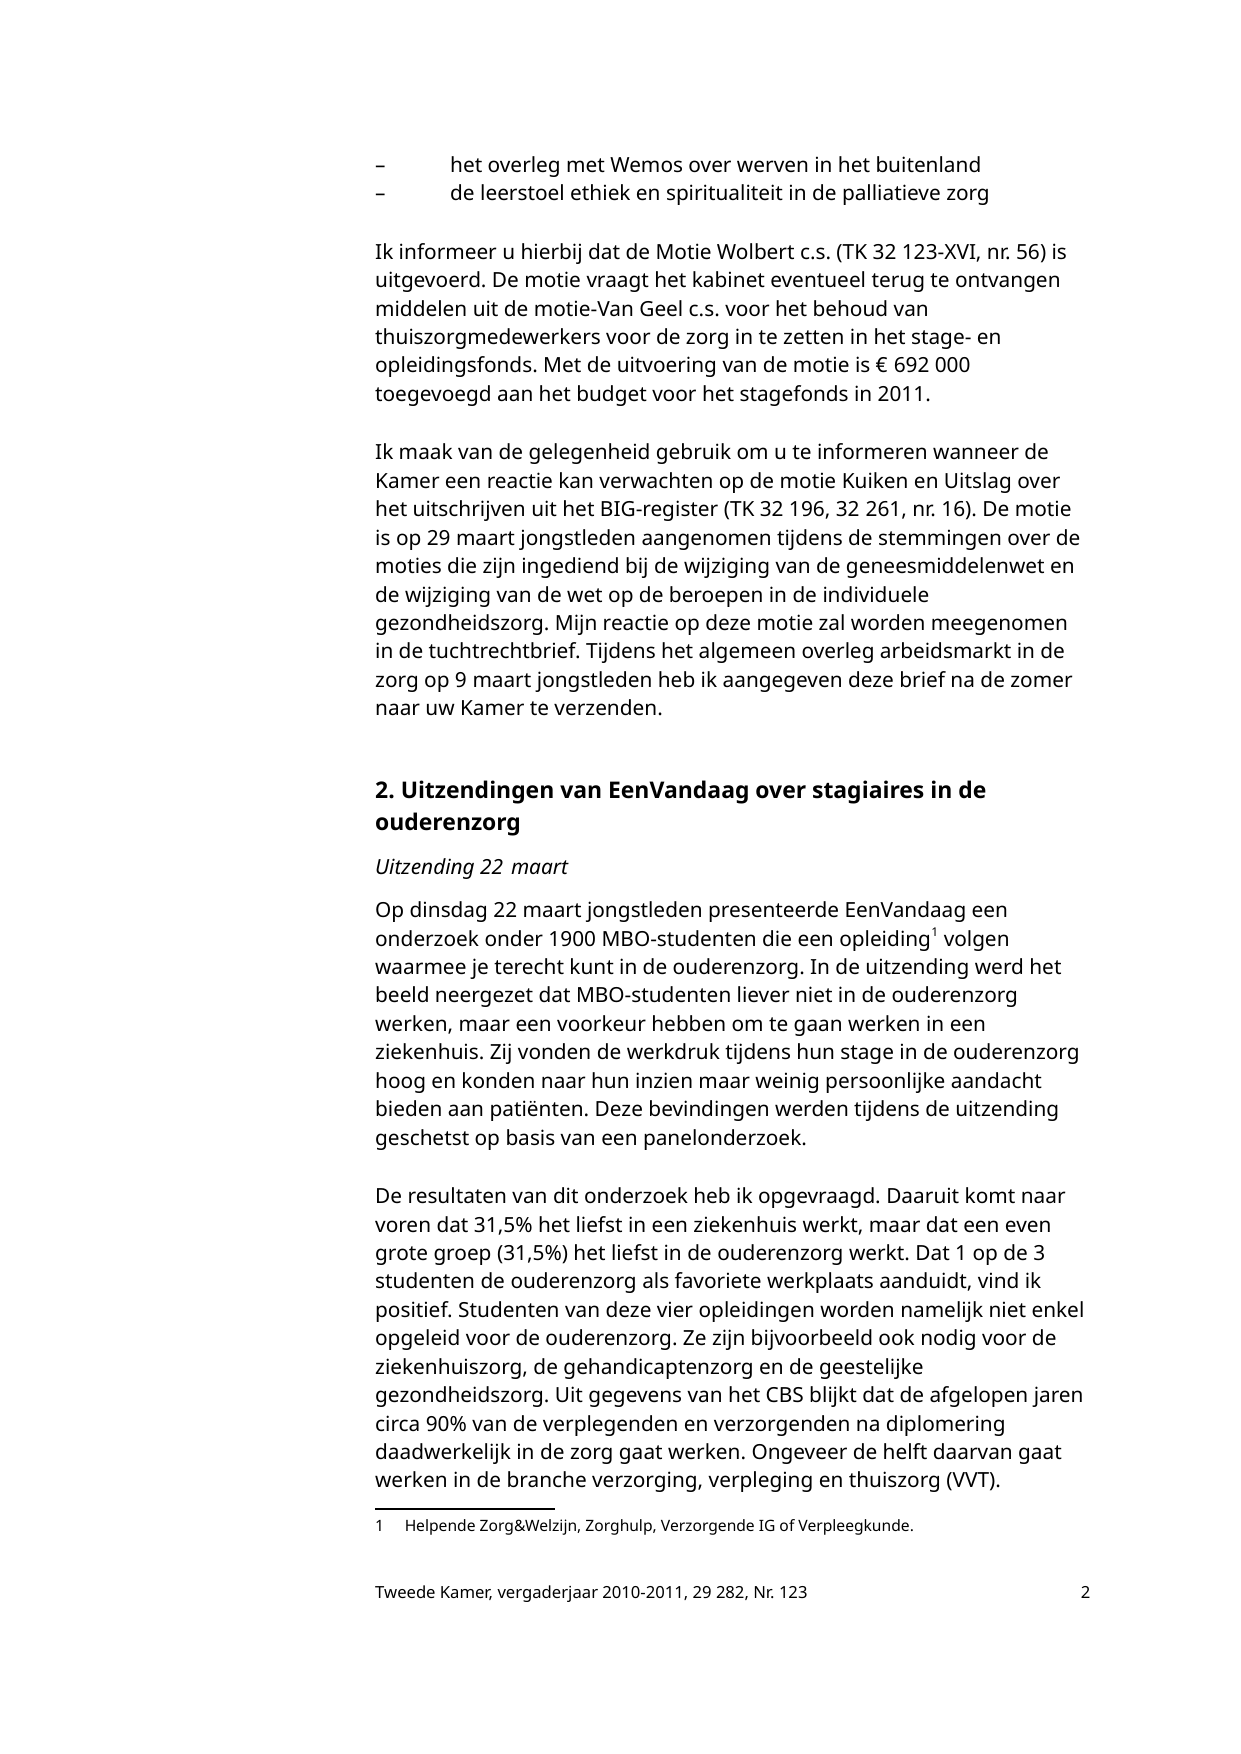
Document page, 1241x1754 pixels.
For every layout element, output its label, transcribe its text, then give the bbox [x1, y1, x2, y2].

list de leerstoel ethiek en spiritualiteit in de palliatieve zorg [375, 178, 1090, 207]
text Op dinsdag 22 maart jongstleden presenteerde EenVandaag een onderzoek onder 1900 MBO-studenten die een opleiding volgen waarmee je terecht kunt in de ouderenzorg. In de uitzending werd het beeld neergezet dat MBO-studenten liever niet in de ouderenzorg werken, maar een voorkeur hebben om te gaan werken in een ziekenhuis. Zij vonden de werkdruk tijdens hun stage in de ouderenzorg hoog en konden naar hun inzien maar weinig persoonlijke aandacht bieden aan patiënten. Deze bevindingen werden tijdens de uitzending geschetst op basis van een panelonderzoek. [375, 895, 1090, 1151]
text Ik maak van de gelegenheid gebruik om u te informeren wanneer de Kamer een reactie kan verwachten op de motie Kuiken en Uitslag over het uitschrijven uit het BIG-register (TK 32 196, 32 261, nr. 16). De motie is op 29 maart jongstleden aangenomen tijdens de stemmingen over de moties die zijn ingediend bij de wijziging van de geneesmiddelenwet en de wijziging van de wet op de beroepen in de individuele gezondheidszorg. Mijn reactie op deze motie zal worden meegenomen in de tuchtrechtbrief. Tijdens het algemeen overleg arbeidsmarkt in de zorg op 9 maart jongstleden heb ik aangegeven deze brief na de zomer naar uw Kamer te verzenden. [375, 437, 1090, 722]
list het overleg met Wemos over werven in het buitenland [375, 150, 1090, 178]
subtitle 2. Uitzendingen van EenVandaag over stagiaires in de ouderenzorg [375, 774, 1090, 837]
text Ik informeer u hierbij dat de Motie Wolbert c.s. (TK 32 123-XVI, nr. 56) is uitgevoerd. De motie vraagt het kabinet eventueel terug te ontvangen middelen uit de motie-Van Geel c.s. voor het behoud van thuiszorgmedewerkers voor de zorg in te zetten in het stage- en opleidingsfonds. Met de uitvoering van de motie is € 692 000 toegevoegd aan het budget voor het stagefonds in 2011. [375, 237, 1090, 407]
text Uitzending 22 maart [375, 852, 1090, 880]
text Helpende Zorg&Welzijn, Zorghulp, Verzorgende IG of Verpleegkunde. [375, 1508, 1090, 1536]
text De resultaten van dit onderzoek heb ik opgevraagd. Daaruit komt naar voren dat 31,5% het liefst in een ziekenhuis werkt, maar dat een even grote groep (31,5%) het liefst in de ouderenzorg werkt. Dat 1 op de 3 studenten de ouderenzorg als favoriete werkplaats aanduidt, vind ik positief. Studenten van deze vier opleidingen worden namelijk niet enkel opgeleid voor de ouderenzorg. Ze zijn bijvoorbeeld ook nodig voor de ziekenhuiszorg, de gehandicaptenzorg en de geestelijke gezondheidszorg. Uit gegevens van het CBS blijkt dat de afgelopen jaren circa 90% van de verplegenden en verzorgenden na diplomering daadwerkelijk in de zorg gaat werken. Ongeveer de helft daarvan gaat werken in de branche verzorging, verpleging en thuiszorg (VVT). [375, 1181, 1090, 1494]
